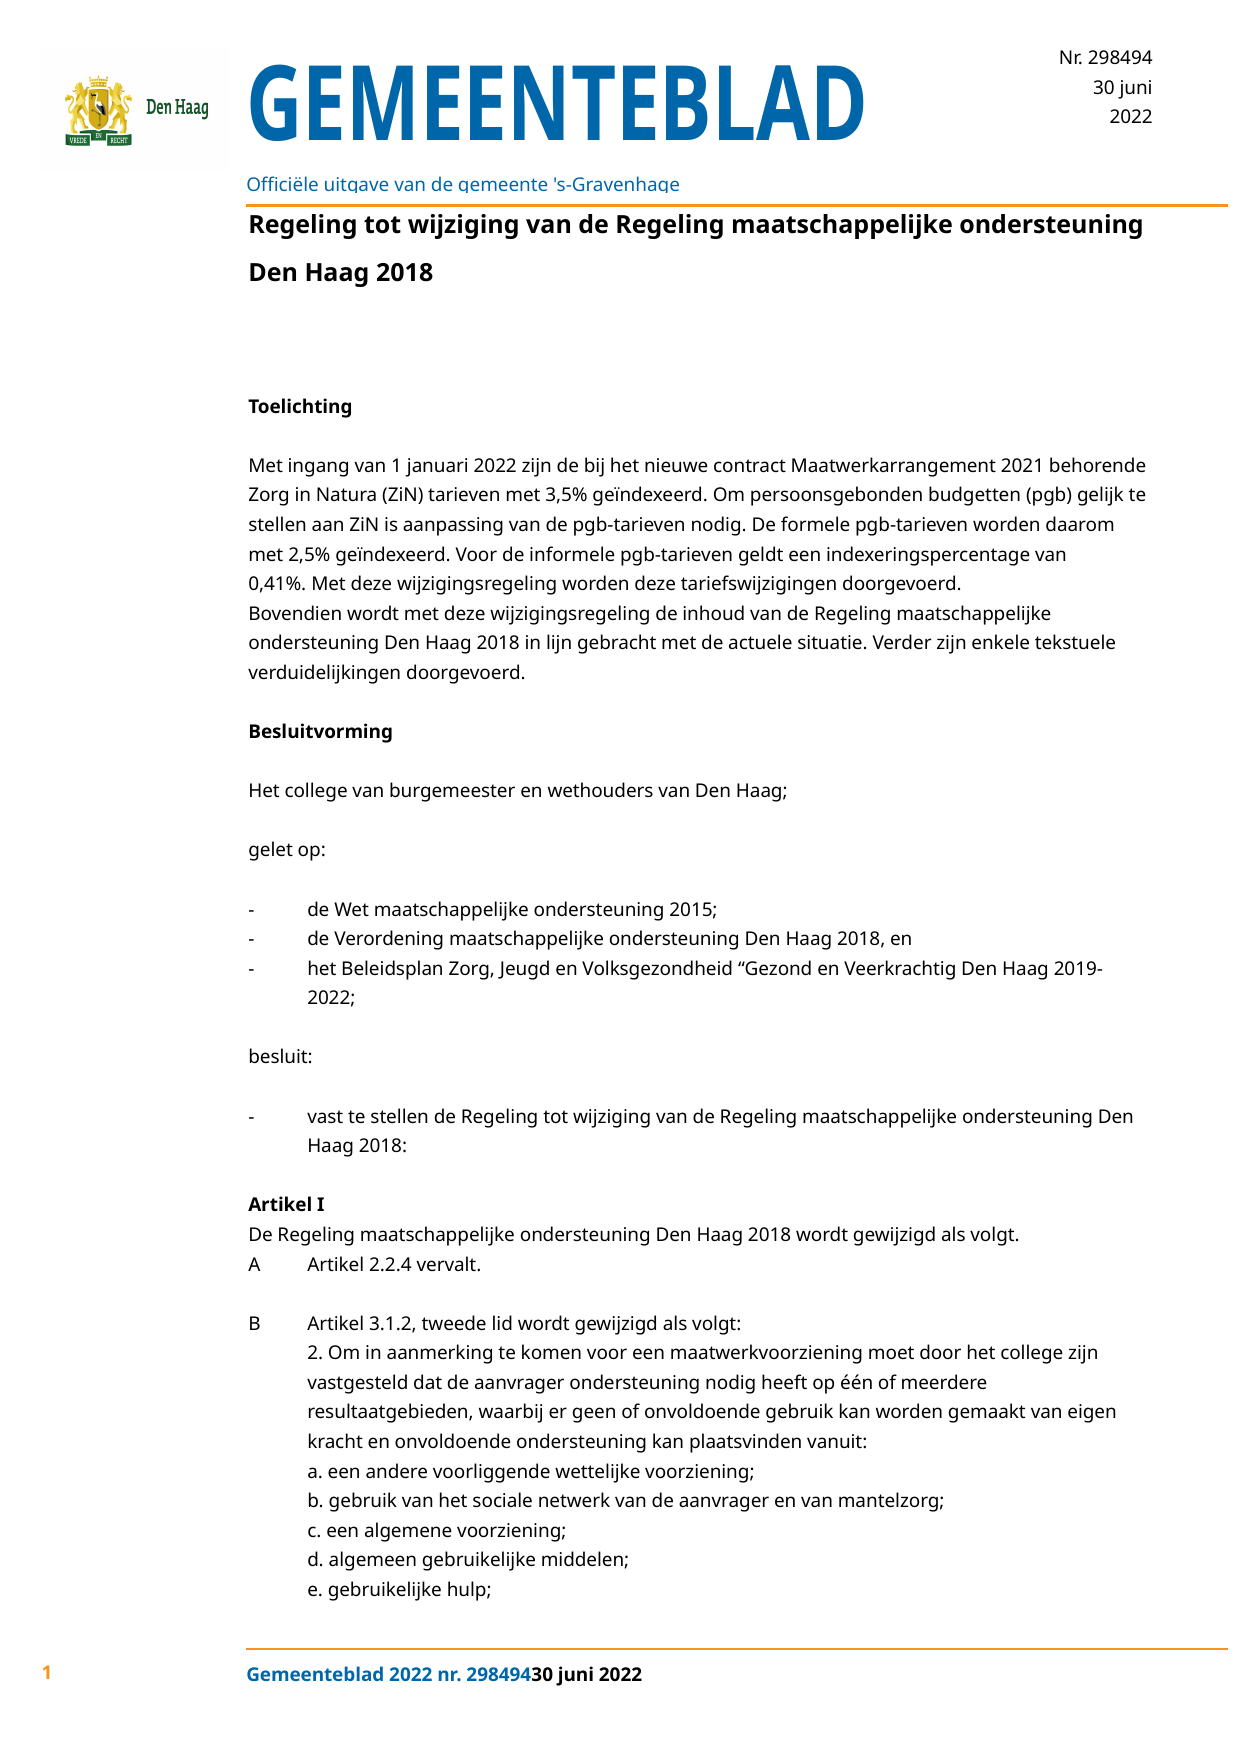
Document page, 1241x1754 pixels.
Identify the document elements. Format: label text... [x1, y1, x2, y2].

list de Verordening maatschappelijke ondersteuning Den Haag 2018, en [248, 925, 1152, 951]
text Regeling tot wijziging van de Regeling maatschappelijke ondersteuning Den Haag 2018 [248, 207, 1152, 288]
text Toelichting [248, 393, 1152, 419]
list het Beleidsplan Zorg, Jeugd en Volksgezondheid “Gezond en Veerkrachtig Den Haag 2019- 2022; [248, 955, 1152, 1010]
picture [41, 47, 231, 172]
text Met ingang van 1 januari 2022 zijn de bij het nieuwe contract Maatwerkarrangement 2021 behorende Zorg in Natura (ZiN) tarieven met 3,5% geïndexeerd. Om persoonsgebonden budgetten (pgb) gelijk te stellen aan ZiN is aanpassing van de pgb-tarieven nodig. De formele pgb-tarieven worden daarom met 2,5% geïndexeerd. Voor de informele pgb-tarieven geldt een indexeringspercentage van 0,41%. Met deze wijzigingsregeling worden deze tariefswijzigingen doorgevoerd. [248, 452, 1152, 596]
list e. gebruikelijke hulp; [248, 1576, 1152, 1602]
list de Wet maatschappelijke ondersteuning 2015; [248, 896, 1152, 922]
list c. een algemene voorziening; [248, 1517, 1152, 1543]
text Artikel I [248, 1192, 1152, 1217]
list Artikel 2.2.4 vervalt. [248, 1251, 1152, 1277]
text De Regeling maatschappelijke ondersteuning Den Haag 2018 wordt gewijzigd als volgt. [248, 1221, 1152, 1247]
text Besluitvorming [248, 718, 1152, 744]
list a. een andere voorliggende wettelijke voorziening; [248, 1458, 1152, 1484]
list Artikel 3.1.2, tweede lid wordt gewijzigd als volgt: [248, 1310, 1152, 1336]
list 2. Om in aanmerking te komen voor een maatwerkvoorziening moet door het college zijn vastgesteld dat de aanvrager ondersteuning nodig heeft op één of meerdere resultaatgebieden, waarbij er geen of onvoldoende gebruik kan worden gemaakt van eigen kracht en onvoldoende ondersteuning kan plaatsvinden vanuit: [248, 1339, 1152, 1454]
text gelet op: [248, 837, 1152, 862]
list d. algemeen gebruikelijke middelen; [248, 1547, 1152, 1572]
text Bovendien wordt met deze wijzigingsregeling de inhoud van de Regeling maatschappelijke ondersteuning Den Haag 2018 in lijn gebracht met de actuele situatie. Verder zijn enkele tekstuele verduidelijkingen doorgevoerd. [248, 600, 1152, 685]
text besluit: [248, 1044, 1152, 1069]
list b. gebruik van het sociale netwerk van de aanvrager en van mantelzorg; [248, 1487, 1152, 1513]
text Het college van burgemeester en wethouders van Den Haag; [248, 777, 1152, 803]
list vast te stellen de Regeling tot wijziging van de Regeling maatschappelijke ondersteuning Den Haag 2018: [248, 1103, 1152, 1158]
